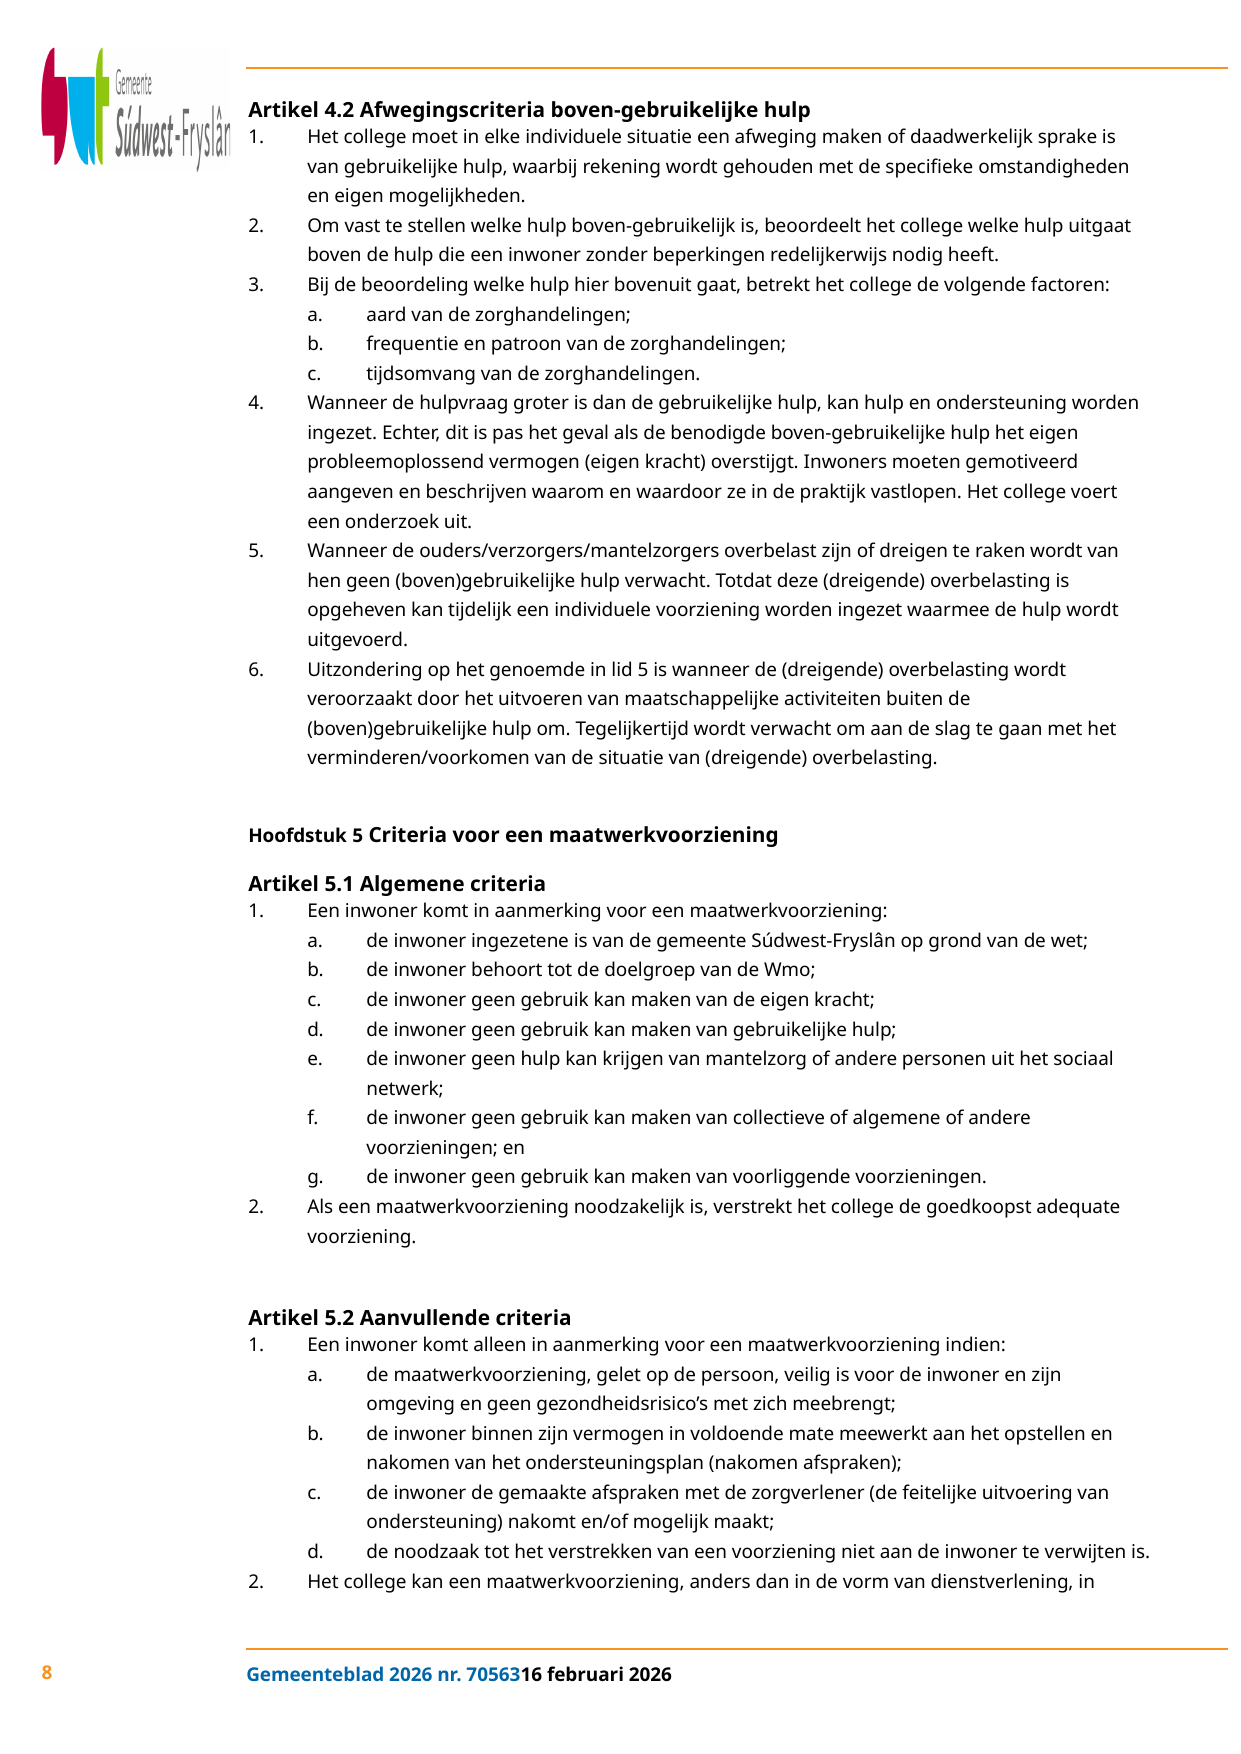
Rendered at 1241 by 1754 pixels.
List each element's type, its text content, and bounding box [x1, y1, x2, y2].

list de inwoner geen gebruik kan maken van voorliggende voorzieningen. [307, 1164, 1152, 1189]
list Wanneer de hulpvraag groter is dan de gebruikelijke hulp, kan hulp en ondersteuning worden ingezet. Echter, dit is pas het geval als de benodigde boven-gebruikelijke hulp het eigen probleemoplossend vermogen (eigen kracht) overstijgt. Inwoners moeten gemotiveerd aangeven en beschrijven waarom en waardoor ze in de praktijk vastlopen. Het college voert een onderzoek uit. [248, 389, 1152, 533]
list de inwoner geen gebruik kan maken van collectieve of algemene of andere voorzieningen; en [307, 1104, 1152, 1160]
list de inwoner geen gebruik kan maken van gebruikelijke hulp; [307, 1016, 1152, 1041]
list tijdsomvang van de zorghandelingen. [307, 360, 1152, 386]
list de inwoner de gemaakte afspraken met de zorgverlener (de feitelijke uitvoering van ondersteuning) nakomt en/of mogelijk maakt; [307, 1479, 1152, 1534]
list de inwoner binnen zijn vermogen in voldoende mate meewerkt aan het opstellen en nakomen van het ondersteuningsplan (nakomen afspraken); [307, 1420, 1152, 1475]
list Als een maatwerkvoorziening noodzakelijk is, verstrekt het college de goedkoopst adequate voorziening. [248, 1193, 1152, 1248]
list Wanneer de ouders/verzorgers/mantelzorgers overbelast zijn of dreigen te raken wordt van hen geen (boven)gebruikelijke hulp verwacht. Totdat deze (dreigende) overbelasting is opgeheven kan tijdelijk een individuele voorziening worden ingezet waarmee de hulp wordt uitgevoerd. [248, 537, 1152, 652]
list frequentie en patroon van de zorghandelingen; [307, 330, 1152, 356]
list de inwoner behoort tot de doelgroep van de Wmo; [307, 957, 1152, 982]
list de inwoner geen gebruik kan maken van de eigen kracht; [307, 986, 1152, 1012]
list aard van de zorghandelingen; [307, 301, 1152, 326]
text Artikel 5.1 Algemene criteria [248, 869, 1152, 897]
list Bij de beoordeling welke hulp hier bovenuit gaat, betrekt het college de volgende factoren: [248, 271, 1152, 297]
list Een inwoner komt in aanmerking voor een maatwerkvoorziening: [248, 897, 1152, 923]
list de inwoner geen hulp kan krijgen van mantelzorg of andere personen uit het sociaal netwerk; [307, 1045, 1152, 1101]
list de noodzaak tot het verstrekken van een voorziening niet aan de inwoner te verwijten is. [307, 1538, 1152, 1564]
list Uitzondering op het genoemde in lid 5 is wanneer de (dreigende) overbelasting wordt veroorzaakt door het uitvoeren van maatschappelijke activiteiten buiten de (boven)gebruikelijke hulp om. Tegelijkertijd wordt verwacht om aan de slag te gaan met het verminderen/voorkomen van de situatie van (dreigende) overbelasting. [248, 656, 1152, 770]
list Het college moet in elke individuele situatie een afweging maken of daadwerkelijk sprake is van gebruikelijke hulp, waarbij rekening wordt gehouden met de specifieke omstandigheden en eigen mogelijkheden. [248, 123, 1152, 208]
list Het college kan een maatwerkvoorziening, anders dan in de vorm van dienstverlening, in [248, 1568, 1152, 1594]
list de maatwerkvoorziening, gelet op de persoon, veilig is voor de inwoner en zijn omgeving en geen gezondheidsrisico’s met zich meebrengt; [307, 1361, 1152, 1416]
list Om vast te stellen welke hulp boven-gebruikelijk is, beoordeelt het college welke hulp uitgaat boven de hulp die een inwoner zonder beperkingen redelijkerwijs nodig heeft. [248, 212, 1152, 267]
text Artikel 4.2 Afwegingscriteria boven-gebruikelijke hulp [248, 95, 1152, 123]
list Een inwoner komt alleen in aanmerking voor een maatwerkvoorziening indien: [248, 1331, 1152, 1357]
picture [41, 47, 231, 172]
text Hoofdstuk 5 Criteria voor een maatwerkvoorziening [248, 820, 1152, 848]
text Artikel 5.2 Aanvullende criteria [248, 1303, 1152, 1331]
list de inwoner ingezetene is van de gemeente Súdwest-Fryslân op grond van de wet; [307, 927, 1152, 953]
